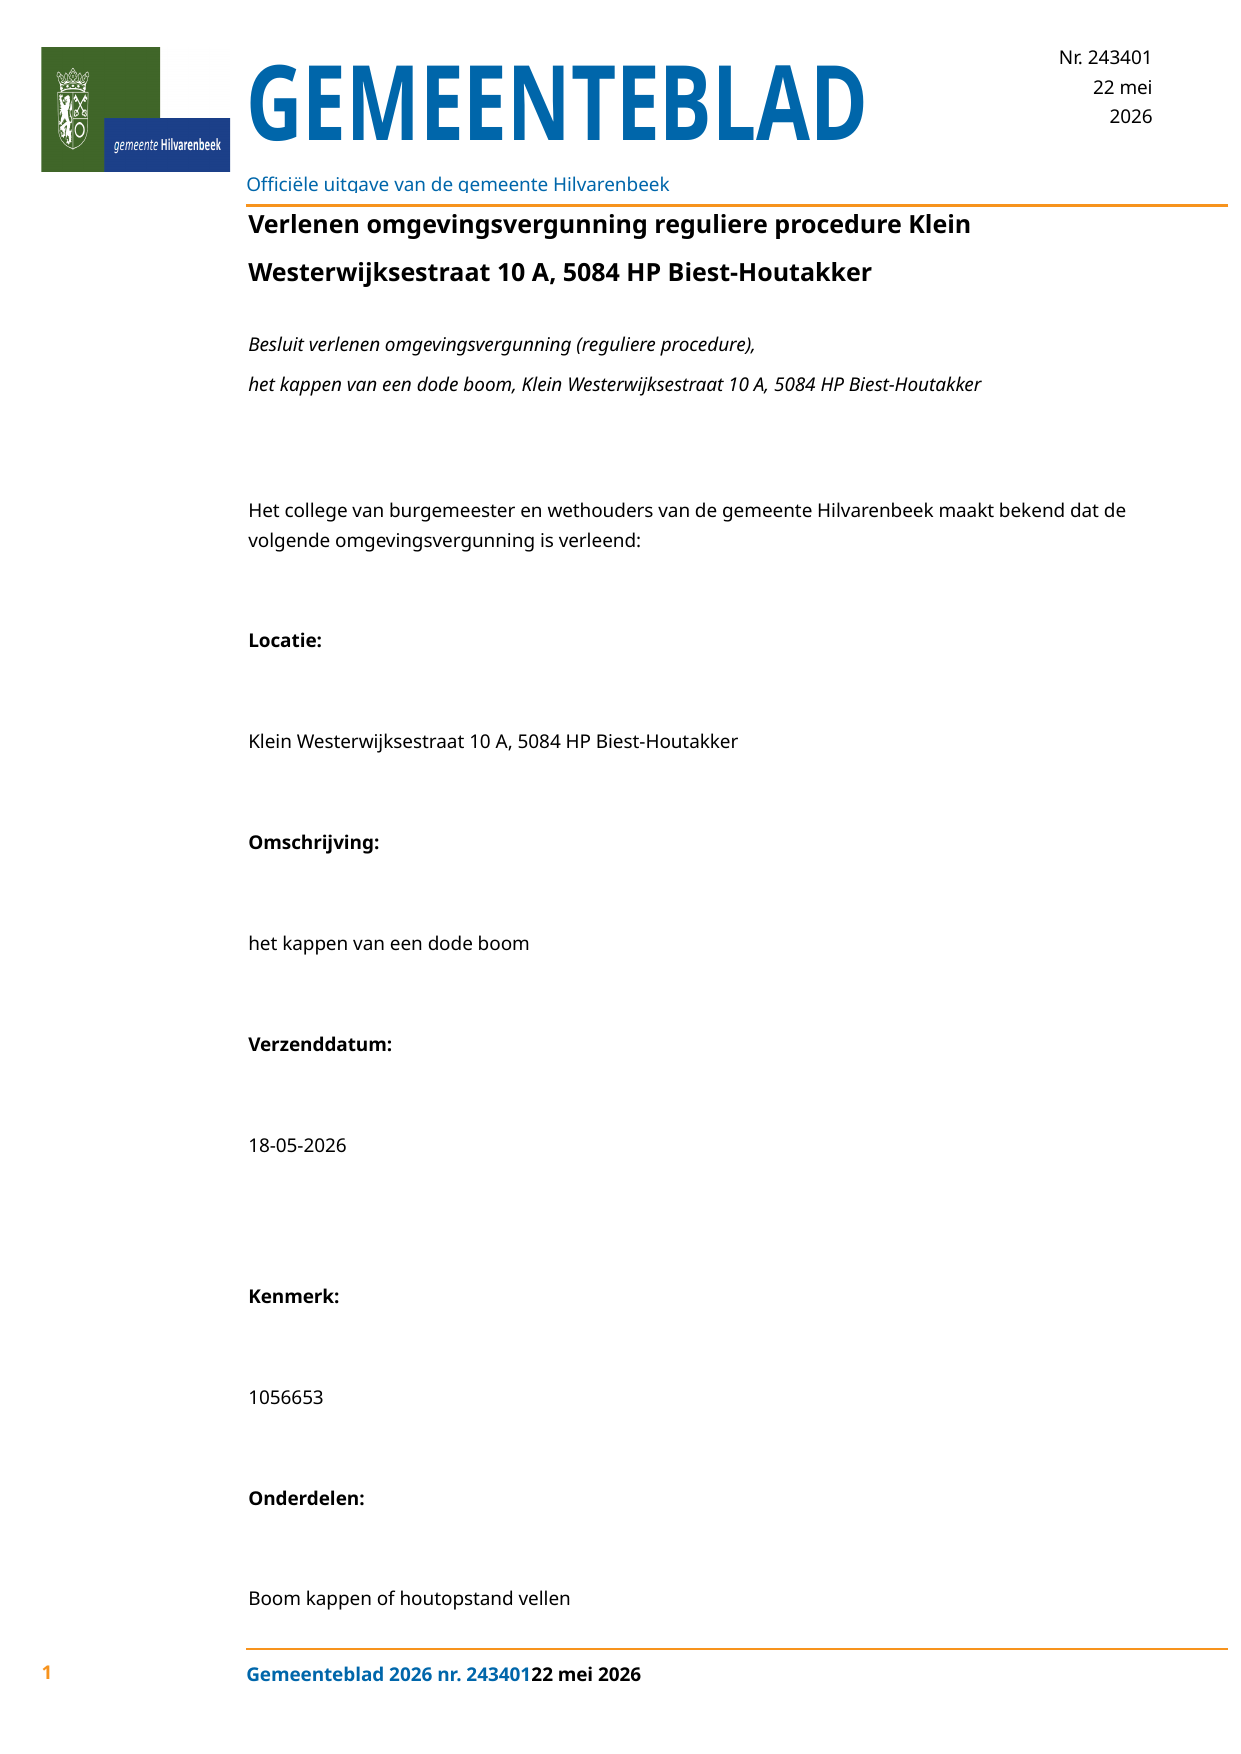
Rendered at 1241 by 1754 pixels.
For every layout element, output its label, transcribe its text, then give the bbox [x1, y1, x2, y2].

text Locatie: [248, 628, 1152, 653]
text Klein Westerwijksestraat 10 A, 5084 HP Biest-Houtakker [248, 728, 1152, 754]
text Besluit verlenen omgevingsvergunning (reguliere procedure), [248, 331, 1152, 357]
text Het college van burgemeester en wethouders van de gemeente Hilvarenbeek maakt bekend dat de volgende omgevingsvergunning is verleend: [248, 497, 1152, 553]
text 18-05-2026 [248, 1132, 1152, 1158]
text Kenmerk: [248, 1283, 1152, 1309]
text Verzenddatum: [248, 1031, 1152, 1057]
text Onderdelen: [248, 1485, 1152, 1511]
text 1056653 [248, 1384, 1152, 1410]
text het kappen van een dode boom, Klein Westerwijksestraat 10 A, 5084 HP Biest-Houtakker [248, 371, 1152, 396]
picture [41, 47, 231, 172]
text het kappen van een dode boom [248, 930, 1152, 956]
text Omschrijving: [248, 829, 1152, 855]
text Verlenen omgevingsvergunning reguliere procedure Klein Westerwijksestraat 10 A, 5084 HP Biest-Houtakker [248, 207, 1152, 288]
text Boom kappen of houtopstand vellen [248, 1586, 1152, 1611]
